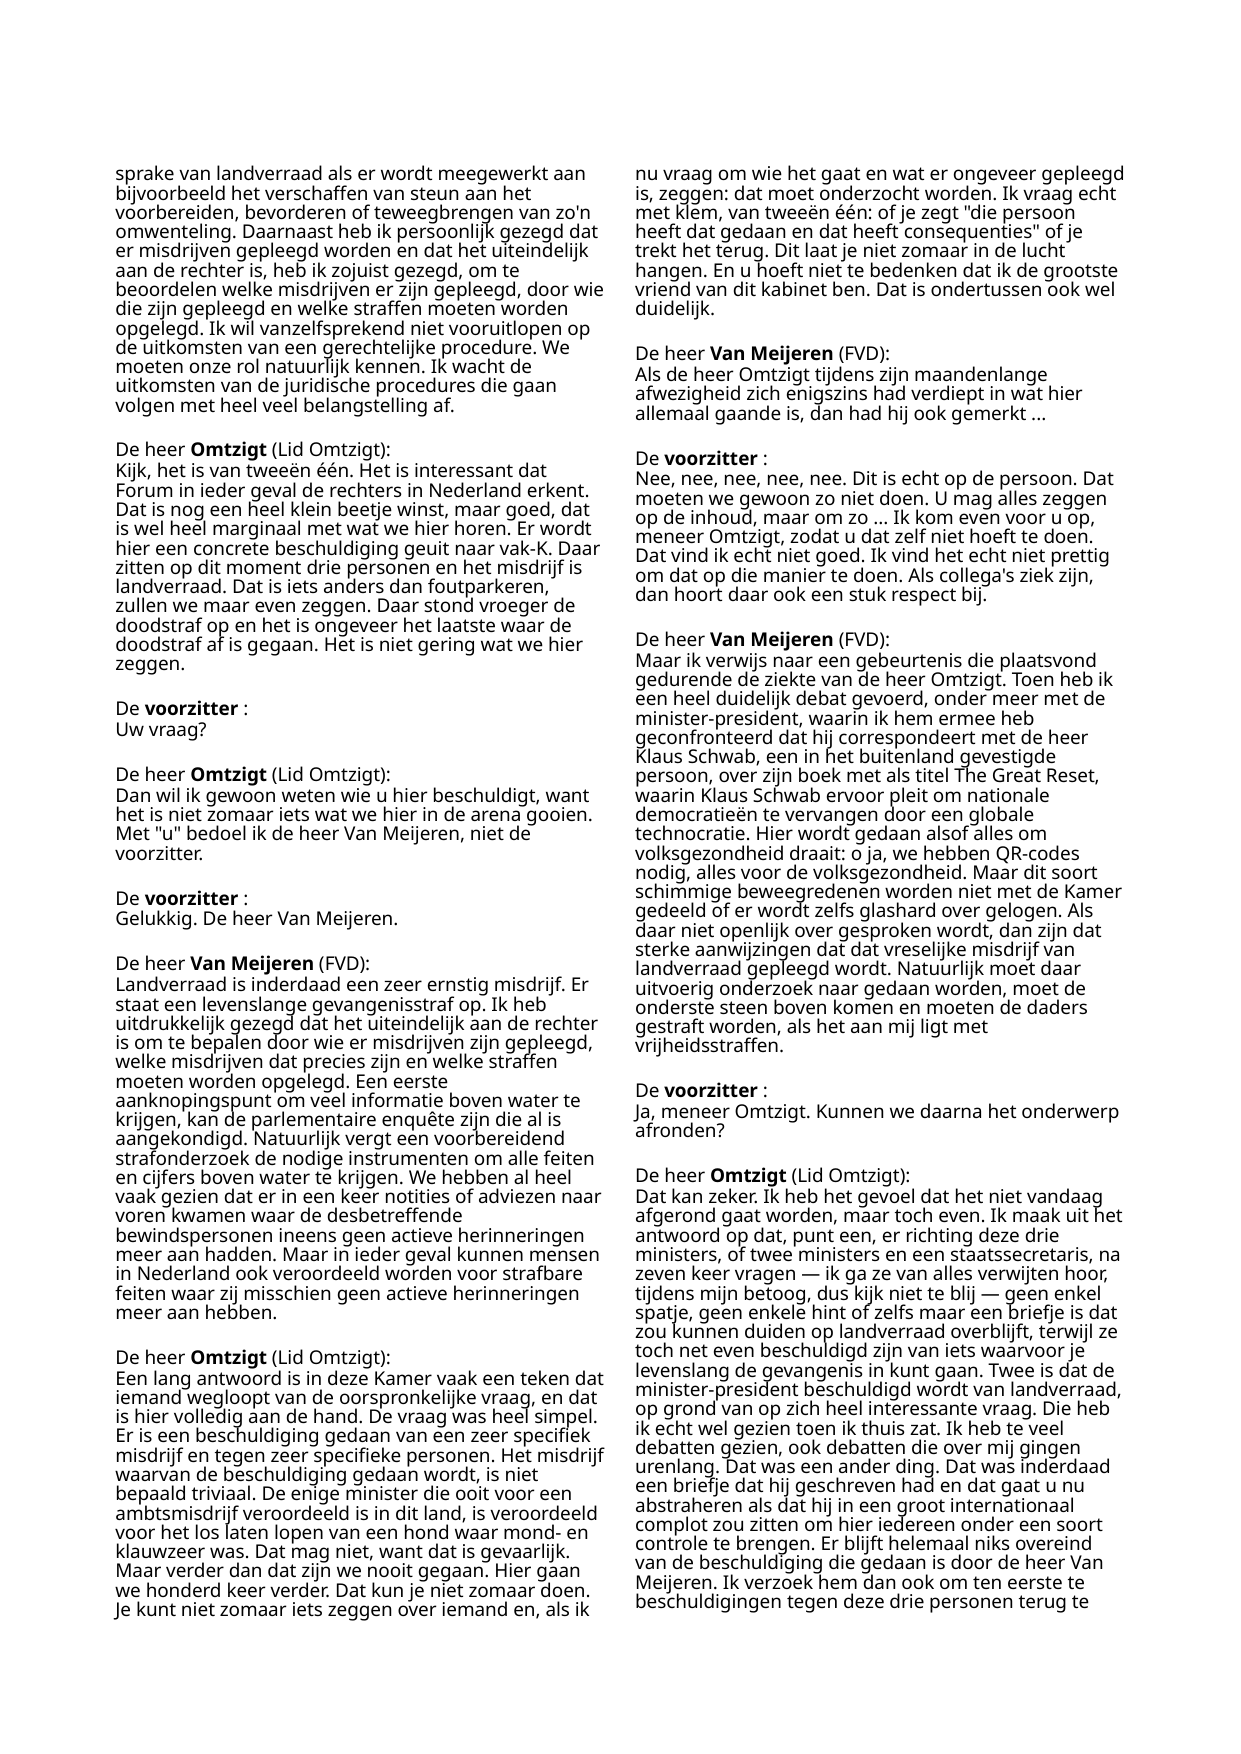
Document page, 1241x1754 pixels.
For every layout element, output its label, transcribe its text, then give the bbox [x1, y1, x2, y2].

text De voorzitter : [635, 445, 1125, 470]
text nu vraag om wie het gaat en wat er ongeveer gepleegd is, zeggen: dat moet onderzocht worden. Ik vraag echt met klem, van tweeën één: of je zegt "die persoon heeft dat gedaan en dat heeft consequenties" of je trekt het terug. Dit laat je niet zomaar in de lucht hangen. En u hoeft niet te bedenken dat ik de grootste vriend van dit kabinet ben. Dat is ondertussen ook wel duidelijk. [635, 165, 1125, 319]
text Gelukkig. De heer Van Meijeren. [115, 910, 605, 930]
text De voorzitter : [115, 695, 605, 721]
text Dat kan zeker. Ik heb het gevoel dat het niet vandaag afgerond gaat worden, maar toch even. Ik maak uit het antwoord op dat, punt een, er richting deze drie ministers, of twee ministers en een staatssecretaris, na zeven keer vragen — ik ga ze van alles verwijten hoor, tijdens mijn betoog, dus kijk niet te blij — geen enkel spatje, geen enkele hint of zelfs maar een briefje is dat zou kunnen duiden op landverraad overblijft, terwijl ze toch net even beschuldigd zijn van iets waarvoor je levenslang de gevangenis in kunt gaan. Twee is dat de minister-president beschuldigd wordt van landverraad, op grond van op zich heel interessante vraag. Die heb ik echt wel gezien toen ik thuis zat. Ik heb te veel debatten gezien, ook debatten die over mij gingen urenlang. Dat was een ander ding. Dat was inderdaad een briefje dat hij geschreven had en dat gaat u nu abstraheren als dat hij in een groot internationaal complot zou zitten om hier iedereen onder een soort controle te brengen. Er blijft helemaal niks overeind van de beschuldiging die gedaan is door de heer Van Meijeren. Ik verzoek hem dan ook om ten eerste te beschuldigingen tegen deze drie personen terug te [635, 1188, 1125, 1612]
text Dan wil ik gewoon weten wie u hier beschuldigt, want het is niet zomaar iets wat we hier in de arena gooien. Met "u" bedoel ik de heer Van Meijeren, niet de voorzitter. [115, 787, 605, 864]
text Nee, nee, nee, nee, nee. Dit is echt op de persoon. Dat moeten we gewoon zo niet doen. U mag alles zeggen op de inhoud, maar om zo ... Ik kom even voor u op, meneer Omtzigt, zodat u dat zelf niet hoeft te doen. Dat vind ik echt niet goed. Ik vind het echt niet prettig om dat op die manier te doen. Als collega's ziek zijn, dan hoort daar ook een stuk respect bij. [635, 470, 1125, 605]
text De heer Omtzigt (Lid Omtzigt): [115, 1344, 605, 1370]
text Maar ik verwijs naar een gebeurtenis die plaatsvond gedurende de ziekte van de heer Omtzigt. Toen heb ik een heel duidelijk debat gevoerd, onder meer met de minister-president, waarin ik hem ermee heb geconfronteerd dat hij correspondeert met de heer Klaus Schwab, een in het buitenland gevestigde persoon, over zijn boek met als titel The Great Reset, waarin Klaus Schwab ervoor pleit om nationale democratieën te vervangen door een globale technocratie. Hier wordt gedaan alsof alles om volksgezondheid draait: o ja, we hebben QR-codes nodig, alles voor de volksgezondheid. Maar dit soort schimmige beweegredenen worden niet met de Kamer gedeeld of er wordt zelfs glashard over gelogen. Als daar niet openlijk over gesproken wordt, dan zijn dat sterke aanwijzingen dat dat vreselijke misdrijf van landverraad gepleegd wordt. Natuurlijk moet daar uitvoerig onderzoek naar gedaan worden, moet de onderste steen boven komen en moeten de daders gestraft worden, als het aan mij ligt met vrijheidsstraffen. [635, 652, 1125, 1057]
text De heer Omtzigt (Lid Omtzigt): [115, 437, 605, 462]
text De voorzitter : [115, 885, 605, 910]
text De heer Van Meijeren (FVD): [115, 951, 605, 976]
text Een lang antwoord is in deze Kamer vaak een teken dat iemand wegloopt van de oorspronkelijke vraag, en dat is hier volledig aan de hand. De vraag was heel simpel. Er is een beschuldiging gedaan van een zeer specifiek misdrijf en tegen zeer specifieke personen. Het misdrijf waarvan de beschuldiging gedaan wordt, is niet bepaald triviaal. De enige minister die ooit voor een ambtsmisdrijf veroordeeld is in dit land, is veroordeeld voor het los laten lopen van een hond waar mond- en klauwzeer was. Dat mag niet, want dat is gevaarlijk. Maar verder dan dat zijn we nooit gegaan. Hier gaan we honderd keer verder. Dat kun je niet zomaar doen. Je kunt niet zomaar iets zeggen over iemand en, als ik [115, 1370, 605, 1620]
text De heer Omtzigt (Lid Omtzigt): [115, 761, 605, 787]
text Uw vraag? [115, 721, 605, 740]
text De heer Van Meijeren (FVD): [635, 626, 1125, 652]
text Kijk, het is van tweeën één. Het is interessant dat Forum in ieder geval de rechters in Nederland erkent. Dat is nog een heel klein beetje winst, maar goed, dat is wel heel marginaal met wat we hier horen. Er wordt hier een concrete beschuldiging geuit naar vak-K. Daar zitten op dit moment drie personen en het misdrijf is landverraad. Dat is iets anders dan foutparkeren, zullen we maar even zeggen. Daar stond vroeger de doodstraf op en het is ongeveer het laatste waar de doodstraf af is gegaan. Het is niet gering wat we hier zeggen. [115, 462, 605, 674]
text Ja, meneer Omtzigt. Kunnen we daarna het onderwerp afronden? [635, 1103, 1125, 1142]
text De heer Omtzigt (Lid Omtzigt): [635, 1162, 1125, 1188]
text Landverraad is inderdaad een zeer ernstig misdrijf. Er staat een levenslange gevangenisstraf op. Ik heb uitdrukkelijk gezegd dat het uiteindelijk aan de rechter is om te bepalen door wie er misdrijven zijn gepleegd, welke misdrijven dat precies zijn en welke straffen moeten worden opgelegd. Een eerste aanknopingspunt om veel informatie boven water te krijgen, kan de parlementaire enquête zijn die al is aangekondigd. Natuurlijk vergt een voorbereidend strafonderzoek de nodige instrumenten om alle feiten en cijfers boven water te krijgen. We hebben al heel vaak gezien dat er in een keer notities of adviezen naar voren kwamen waar de desbetreffende bewindspersonen ineens geen actieve herinneringen meer aan hadden. Maar in ieder geval kunnen mensen in Nederland ook veroordeeld worden voor strafbare feiten waar zij misschien geen actieve herinneringen meer aan hebben. [115, 976, 605, 1323]
text De heer Van Meijeren (FVD): [635, 340, 1125, 366]
text De voorzitter : [635, 1077, 1125, 1103]
text sprake van landverraad als er wordt meegewerkt aan bijvoorbeeld het verschaffen van steun aan het voorbereiden, bevorderen of teweegbrengen van zo'n omwenteling. Daarnaast heb ik persoonlijk gezegd dat er misdrijven gepleegd worden en dat het uiteindelijk aan de rechter is, heb ik zojuist gezegd, om te beoordelen welke misdrijven er zijn gepleegd, door wie die zijn gepleegd en welke straffen moeten worden opgelegd. Ik wil vanzelfsprekend niet vooruitlopen op de uitkomsten van een gerechtelijke procedure. We moeten onze rol natuurlijk kennen. Ik wacht de uitkomsten van de juridische procedures die gaan volgen met heel veel belangstelling af. [115, 165, 605, 416]
text Als de heer Omtzigt tijdens zijn maandenlange afwezigheid zich enigszins had verdiept in wat hier allemaal gaande is, dan had hij ook gemerkt ... [635, 366, 1125, 424]
